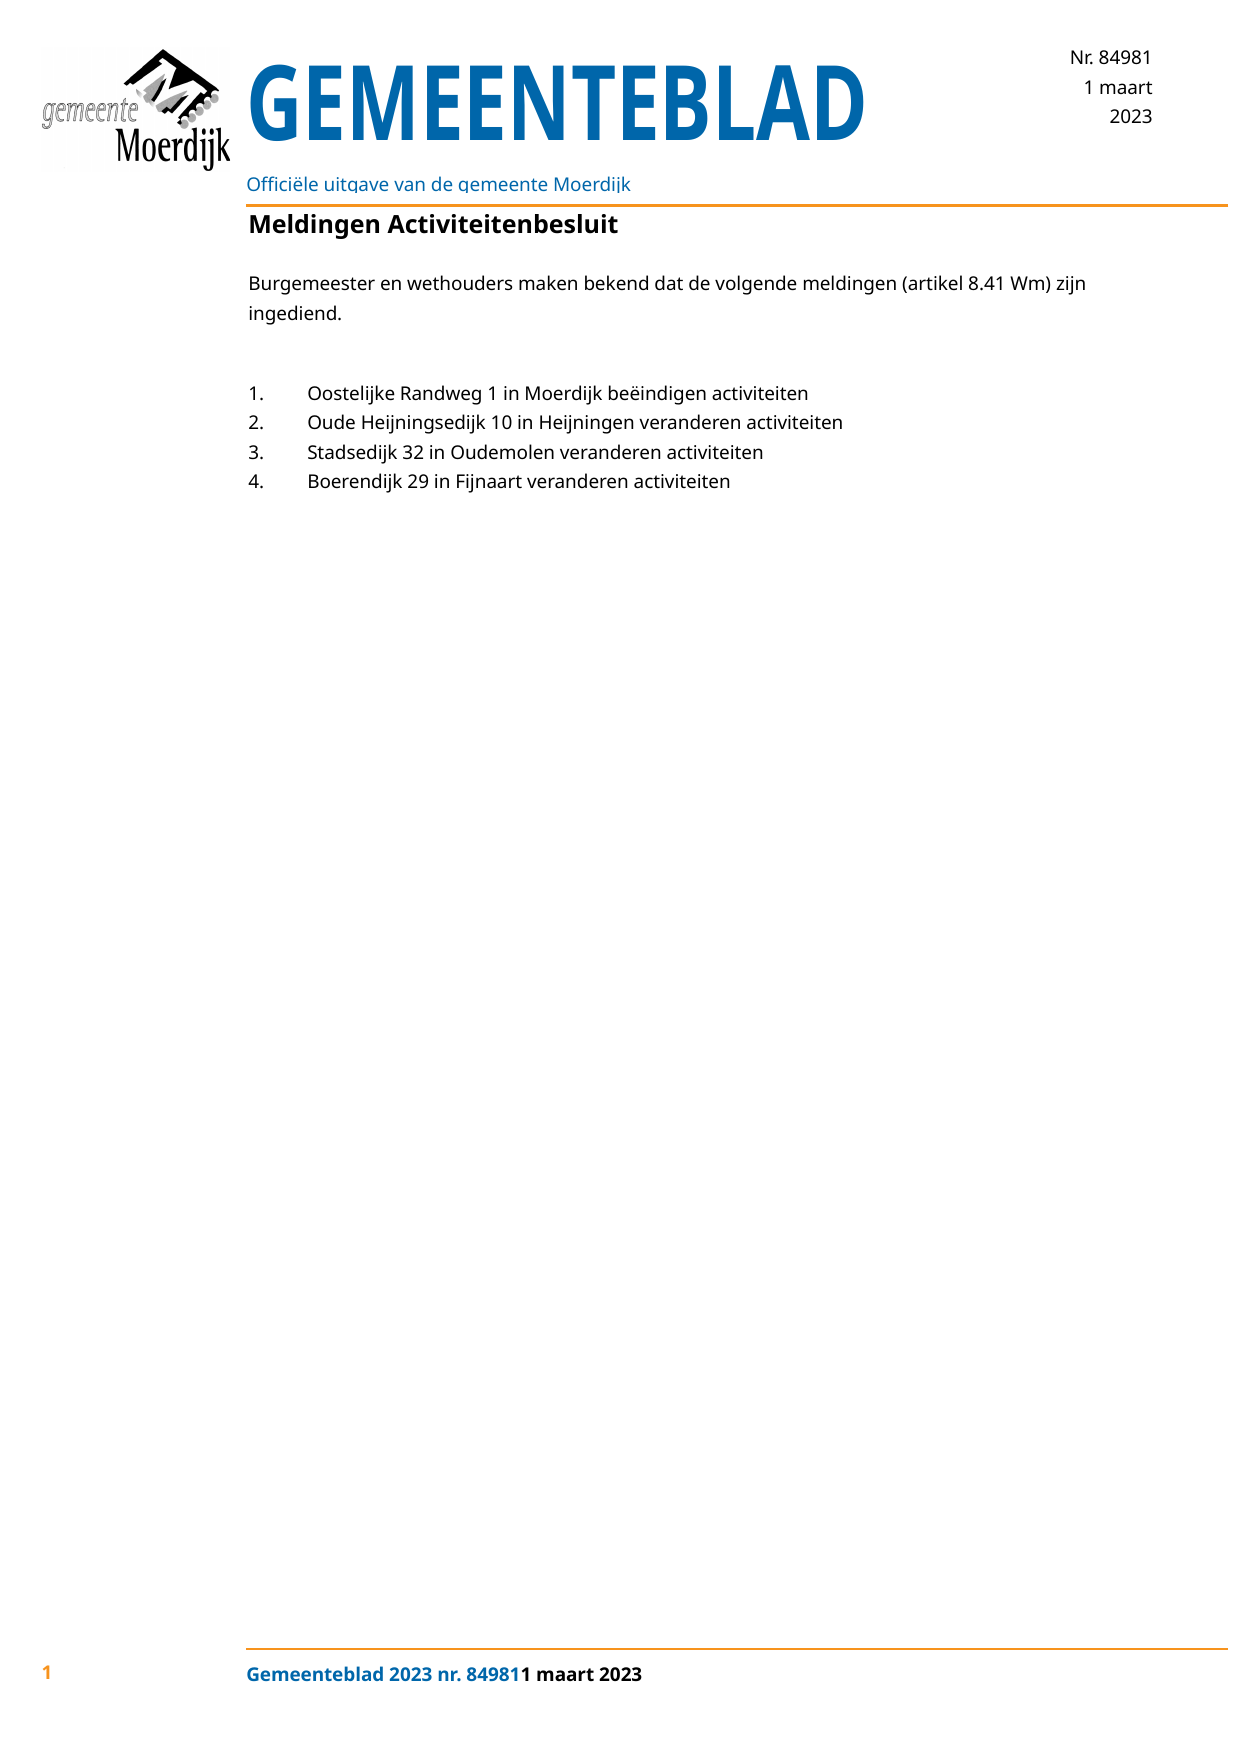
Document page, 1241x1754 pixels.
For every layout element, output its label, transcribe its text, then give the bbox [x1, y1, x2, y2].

text Meldingen Activiteitenbesluit [248, 207, 1152, 241]
list Oude Heijningsedijk 10 in Heijningen veranderen activiteiten [248, 409, 1152, 435]
text Burgemeester en wethouders maken bekend dat de volgende meldingen (artikel 8.41 Wm) zijn ingediend. [248, 270, 1152, 326]
list Stadsedijk 32 in Oudemolen veranderen activiteiten [248, 439, 1152, 465]
list Oostelijke Randweg 1 in Moerdijk beëindigen activiteiten [248, 380, 1152, 406]
picture [41, 47, 231, 172]
list Boerendijk 29 in Fijnaart veranderen activiteiten [248, 469, 1152, 494]
